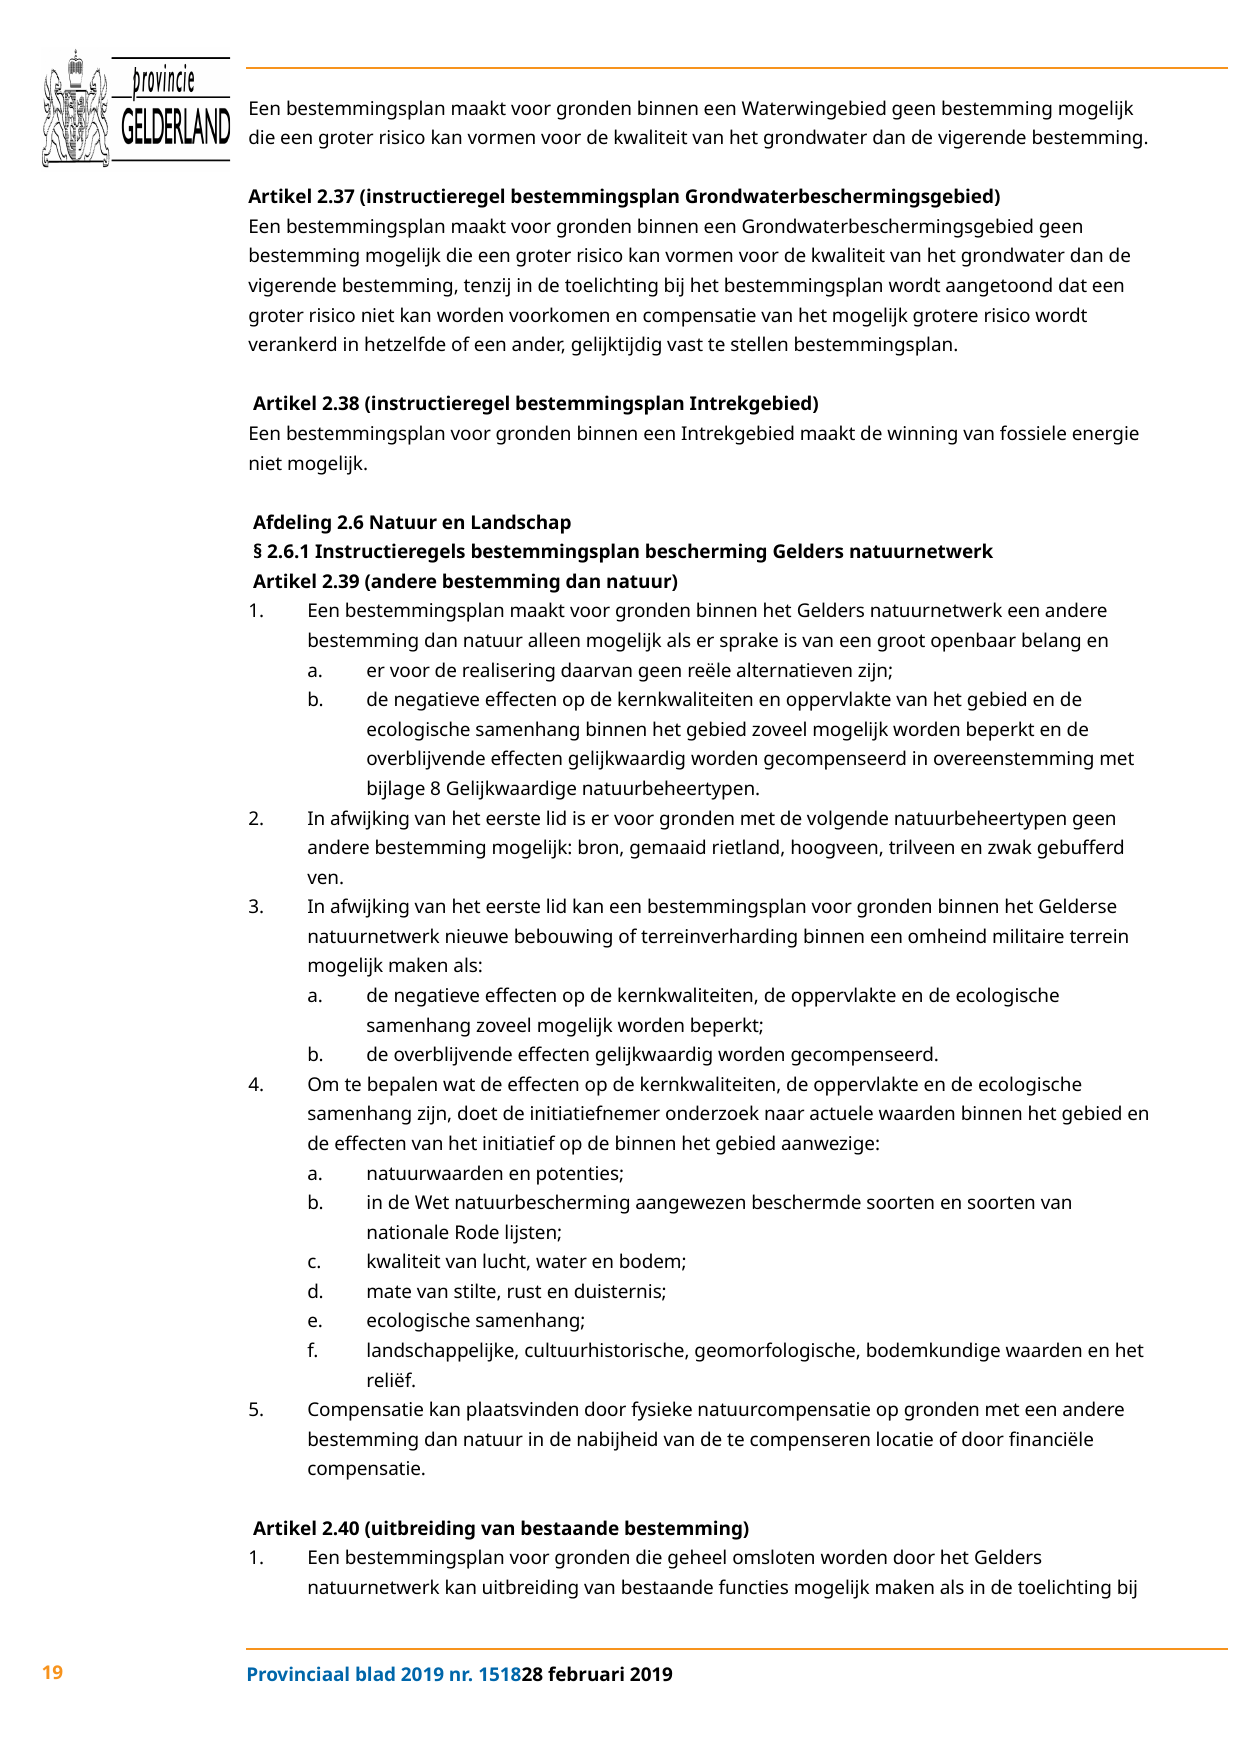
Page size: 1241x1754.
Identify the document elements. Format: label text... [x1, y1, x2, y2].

list de negatieve effecten op de kernkwaliteiten en oppervlakte van het gebied en de ecologische samenhang binnen het gebied zoveel mogelijk worden beperkt en de overblijvende effecten gelijkwaardig worden gecompenseerd in overeenstemming met bijlage 8 Gelijkwaardige natuurbeheertypen. [307, 686, 1152, 801]
list Een bestemmingsplan maakt voor gronden binnen het Gelders natuurnetwerk een andere bestemming dan natuur alleen mogelijk als er sprake is van een groot openbaar belang en [248, 598, 1152, 653]
picture [41, 47, 231, 172]
list ecologische samenhang; [307, 1308, 1152, 1333]
list kwaliteit van lucht, water en bodem; [307, 1248, 1152, 1274]
list Compensatie kan plaatsvinden door fysieke natuurcompensatie op gronden met een andere bestemming dan natuur in de nabijheid van de te compenseren locatie of door financiële compensatie. [248, 1396, 1152, 1481]
text Afdeling 2.6 Natuur en Landschap [248, 509, 1152, 535]
list de negatieve effecten op de kernkwaliteiten, de oppervlakte en de ecologische samenhang zoveel mogelijk worden beperkt; [307, 982, 1152, 1038]
list In afwijking van het eerste lid is er voor gronden met de volgende natuurbeheertypen geen andere bestemming mogelijk: bron, gemaaid rietland, hoogveen, trilveen en zwak gebufferd ven. [248, 805, 1152, 890]
list de overblijvende effecten gelijkwaardig worden gecompenseerd. [307, 1041, 1152, 1067]
text Een bestemmingsplan maakt voor gronden binnen een Waterwingebied geen bestemming mogelijk die een groter risico kan vormen voor de kwaliteit van het grondwater dan de vigerende bestemming. [248, 95, 1152, 150]
text Een bestemmingsplan maakt voor gronden binnen een Grondwaterbeschermingsgebied geen bestemming mogelijk die een groter risico kan vormen voor de kwaliteit van het grondwater dan de vigerende bestemming, tenzij in de toelichting bij het bestemmingsplan wordt aangetoond dat een groter risico niet kan worden voorkomen en compensatie van het mogelijk grotere risico wordt verankerd in hetzelfde of een ander, gelijktijdig vast te stellen bestemmingsplan. [248, 213, 1152, 357]
text Artikel 2.37 (instructieregel bestemmingsplan Grondwaterbeschermingsgebied) [248, 183, 1152, 209]
list natuurwaarden en potenties; [307, 1160, 1152, 1186]
text Artikel 2.39 (andere bestemming dan natuur) [248, 568, 1152, 594]
list er voor de realisering daarvan geen reële alternatieven zijn; [307, 657, 1152, 683]
list In afwijking van het eerste lid kan een bestemmingsplan voor gronden binnen het Gelderse natuurnetwerk nieuwe bebouwing of terreinverharding binnen een omheind militaire terrein mogelijk maken als: [248, 893, 1152, 978]
list Een bestemmingsplan voor gronden die geheel omsloten worden door het Gelders natuurnetwerk kan uitbreiding van bestaande functies mogelijk maken als in de toelichting bij [248, 1544, 1152, 1600]
text Artikel 2.38 (instructieregel bestemmingsplan Intrekgebied) [248, 391, 1152, 416]
list in de Wet natuurbescherming aangewezen beschermde soorten en soorten van nationale Rode lijsten; [307, 1189, 1152, 1245]
list landschappelijke, cultuurhistorische, geomorfologische, bodemkundige waarden en het reliëf. [307, 1337, 1152, 1393]
text § 2.6.1 Instructieregels bestemmingsplan bescherming Gelders natuurnetwerk [248, 538, 1152, 564]
list mate van stilte, rust en duisternis; [307, 1278, 1152, 1304]
text Artikel 2.40 (uitbreiding van bestaande bestemming) [248, 1515, 1152, 1541]
list Om te bepalen wat de effecten op de kernkwaliteiten, de oppervlakte en de ecologische samenhang zijn, doet de initiatiefnemer onderzoek naar actuele waarden binnen het gebied en de effecten van het initiatief op de binnen het gebied aanwezige: [248, 1071, 1152, 1156]
text Een bestemmingsplan voor gronden binnen een Intrekgebied maakt de winning van fossiele energie niet mogelijk. [248, 420, 1152, 476]
